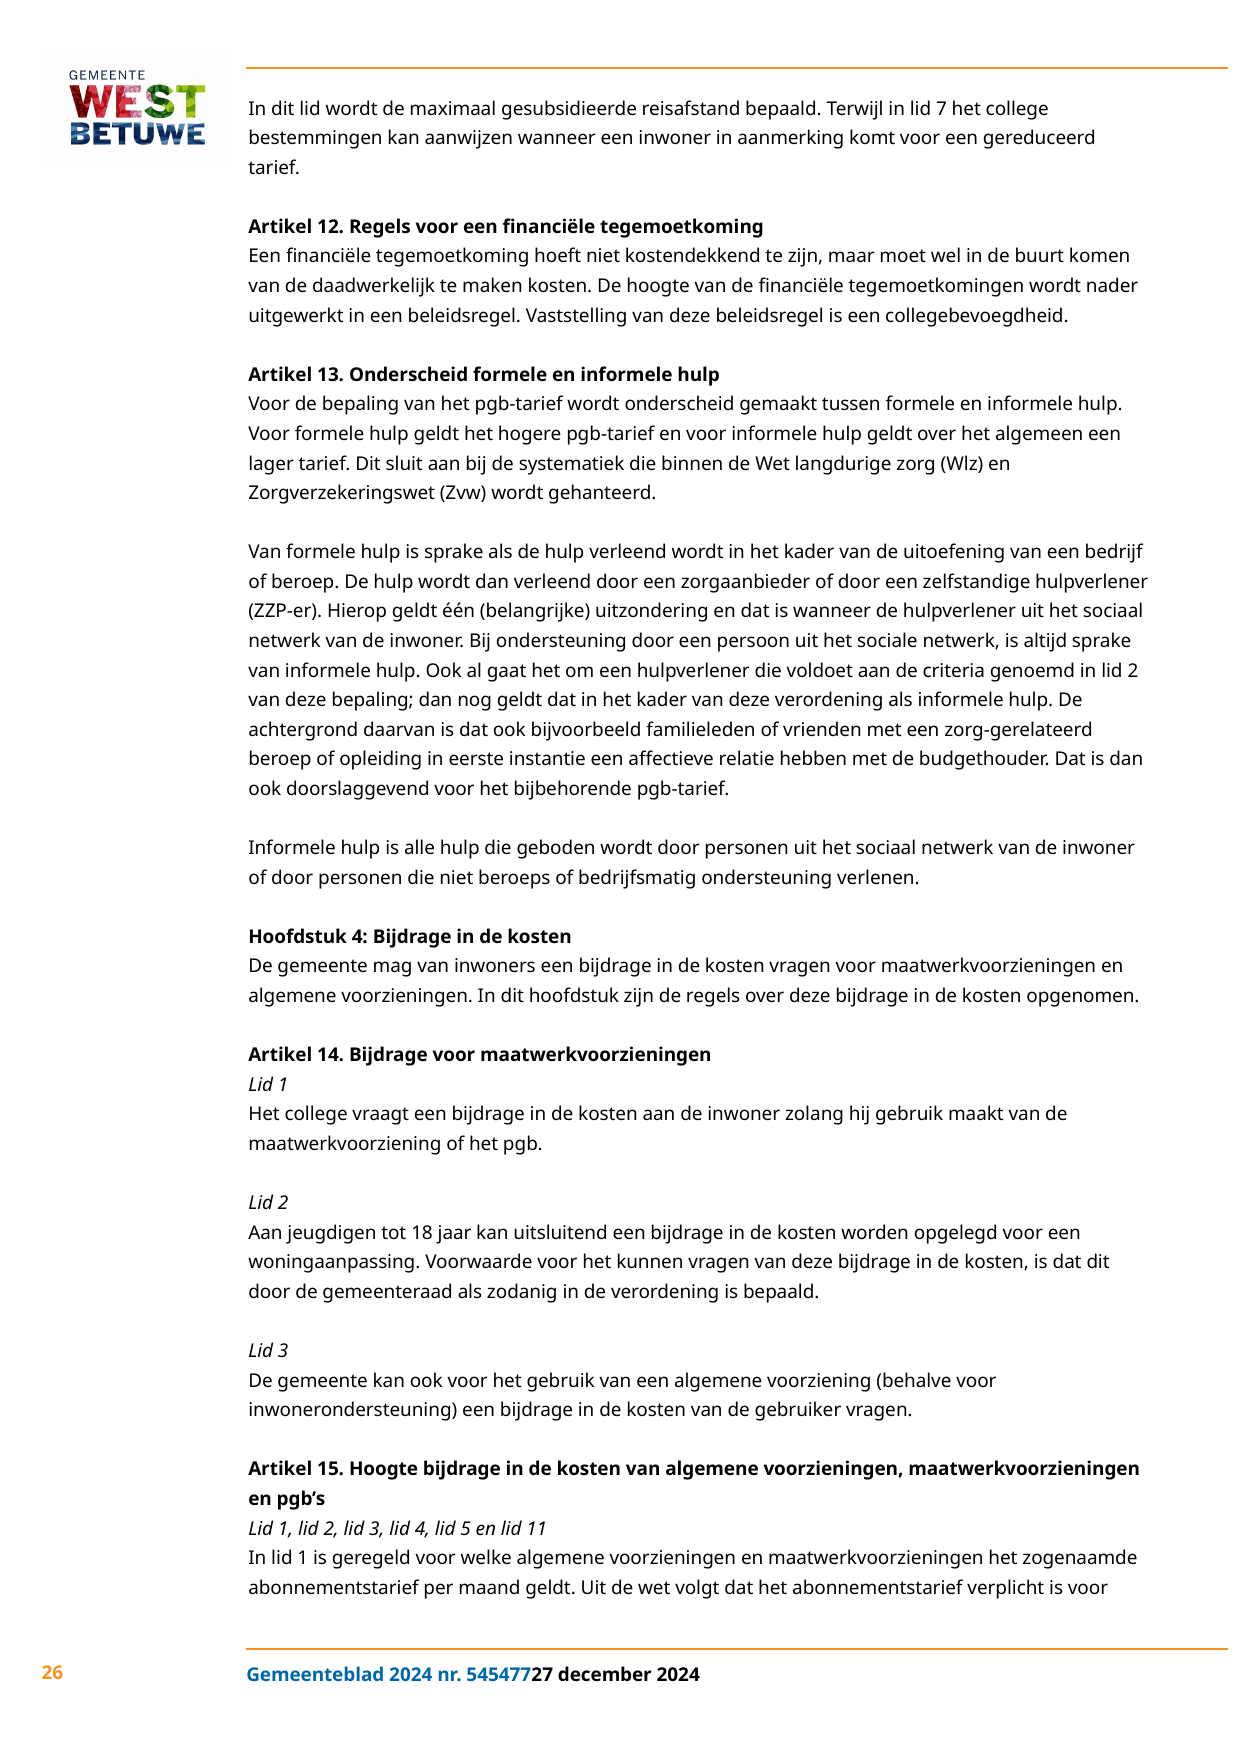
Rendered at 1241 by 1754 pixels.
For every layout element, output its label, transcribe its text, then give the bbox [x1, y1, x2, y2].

text Het college vraagt een bijdrage in de kosten aan de inwoner zolang hij gebruik maakt van de maatwerkvoorziening of het pgb. [248, 1101, 1152, 1156]
text Een financiële tegemoetkoming hoeft niet kostendekkend te zijn, maar moet wel in de buurt komen van de daadwerkelijk te maken kosten. De hoogte van de financiële tegemoetkomingen wordt nader uitgewerkt in een beleidsregel. Vaststelling van deze beleidsregel is een collegebevoegdheid. [248, 243, 1152, 328]
text Van formele hulp is sprake als de hulp verleend wordt in het kader van de uitoefening van een bedrijf of beroep. De hulp wordt dan verleend door een zorgaanbieder of door een zelfstandige hulpverlener (ZZP-er). Hierop geldt één (belangrijke) uitzondering en dat is wanneer de hulpverlener uit het sociaal netwerk van de inwoner. Bij ondersteuning door een persoon uit het sociale netwerk, is altijd sprake van informele hulp. Ook al gaat het om een hulpverlener die voldoet aan de criteria genoemd in lid 2 van deze bepaling; dan nog geldt dat in het kader van deze verordening als informele hulp. De achtergrond daarvan is dat ook bijvoorbeeld familieleden of vrienden met een zorg-gerelateerd beroep of opleiding in eerste instantie een affectieve relatie hebben met de budgethouder. Dat is dan ook doorslaggevend voor het bijbehorende pgb-tarief. [248, 538, 1152, 801]
text De gemeente mag van inwoners een bijdrage in de kosten vragen voor maatwerkvoorzieningen en algemene voorzieningen. In dit hoofdstuk zijn de regels over deze bijdrage in de kosten opgenomen. [248, 953, 1152, 1008]
text Lid 1, lid 2, lid 3, lid 4, lid 5 en lid 11 [248, 1515, 1152, 1541]
text Artikel 14. Bijdrage voor maatwerkvoorzieningen [248, 1041, 1152, 1067]
text Artikel 12. Regels voor een financiële tegemoetkoming [248, 213, 1152, 239]
text Aan jeugdigen tot 18 jaar kan uitsluitend een bijdrage in de kosten worden opgelegd voor een woningaanpassing. Voorwaarde voor het kunnen vragen van deze bijdrage in de kosten, is dat dit door de gemeenteraad als zodanig in de verordening is bepaald. [248, 1219, 1152, 1304]
text Informele hulp is alle hulp die geboden wordt door personen uit het sociaal netwerk van de inwoner of door personen die niet beroeps of bedrijfsmatig ondersteuning verlenen. [248, 834, 1152, 890]
text Lid 2 [248, 1189, 1152, 1215]
text Lid 3 [248, 1337, 1152, 1363]
text Artikel 13. Onderscheid formele en informele hulp [248, 361, 1152, 387]
text In lid 1 is geregeld voor welke algemene voorzieningen en maatwerkvoorzieningen het zogenaamde abonnementstarief per maand geldt. Uit de wet volgt dat het abonnementstarief verplicht is voor [248, 1544, 1152, 1600]
text Artikel 15. Hoogte bijdrage in de kosten van algemene voorzieningen, maatwerkvoorzieningen en pgb’s [248, 1456, 1152, 1511]
text De gemeente kan ook voor het gebruik van een algemene voorziening (behalve voor inwonerondersteuning) een bijdrage in de kosten van de gebruiker vragen. [248, 1367, 1152, 1422]
picture [41, 47, 231, 172]
text Hoofdstuk 4: Bijdrage in de kosten [248, 923, 1152, 949]
text Voor de bepaling van het pgb-tarief wordt onderscheid gemaakt tussen formele en informele hulp. Voor formele hulp geldt het hogere pgb-tarief en voor informele hulp geldt over het algemeen een lager tarief. Dit sluit aan bij de systematiek die binnen de Wet langdurige zorg (Wlz) en Zorgverzekeringswet (Zvw) wordt gehanteerd. [248, 391, 1152, 505]
text Lid 1 [248, 1071, 1152, 1097]
text In dit lid wordt de maximaal gesubsidieerde reisafstand bepaald. Terwijl in lid 7 het college bestemmingen kan aanwijzen wanneer een inwoner in aanmerking komt voor een gereduceerd tarief. [248, 95, 1152, 180]
